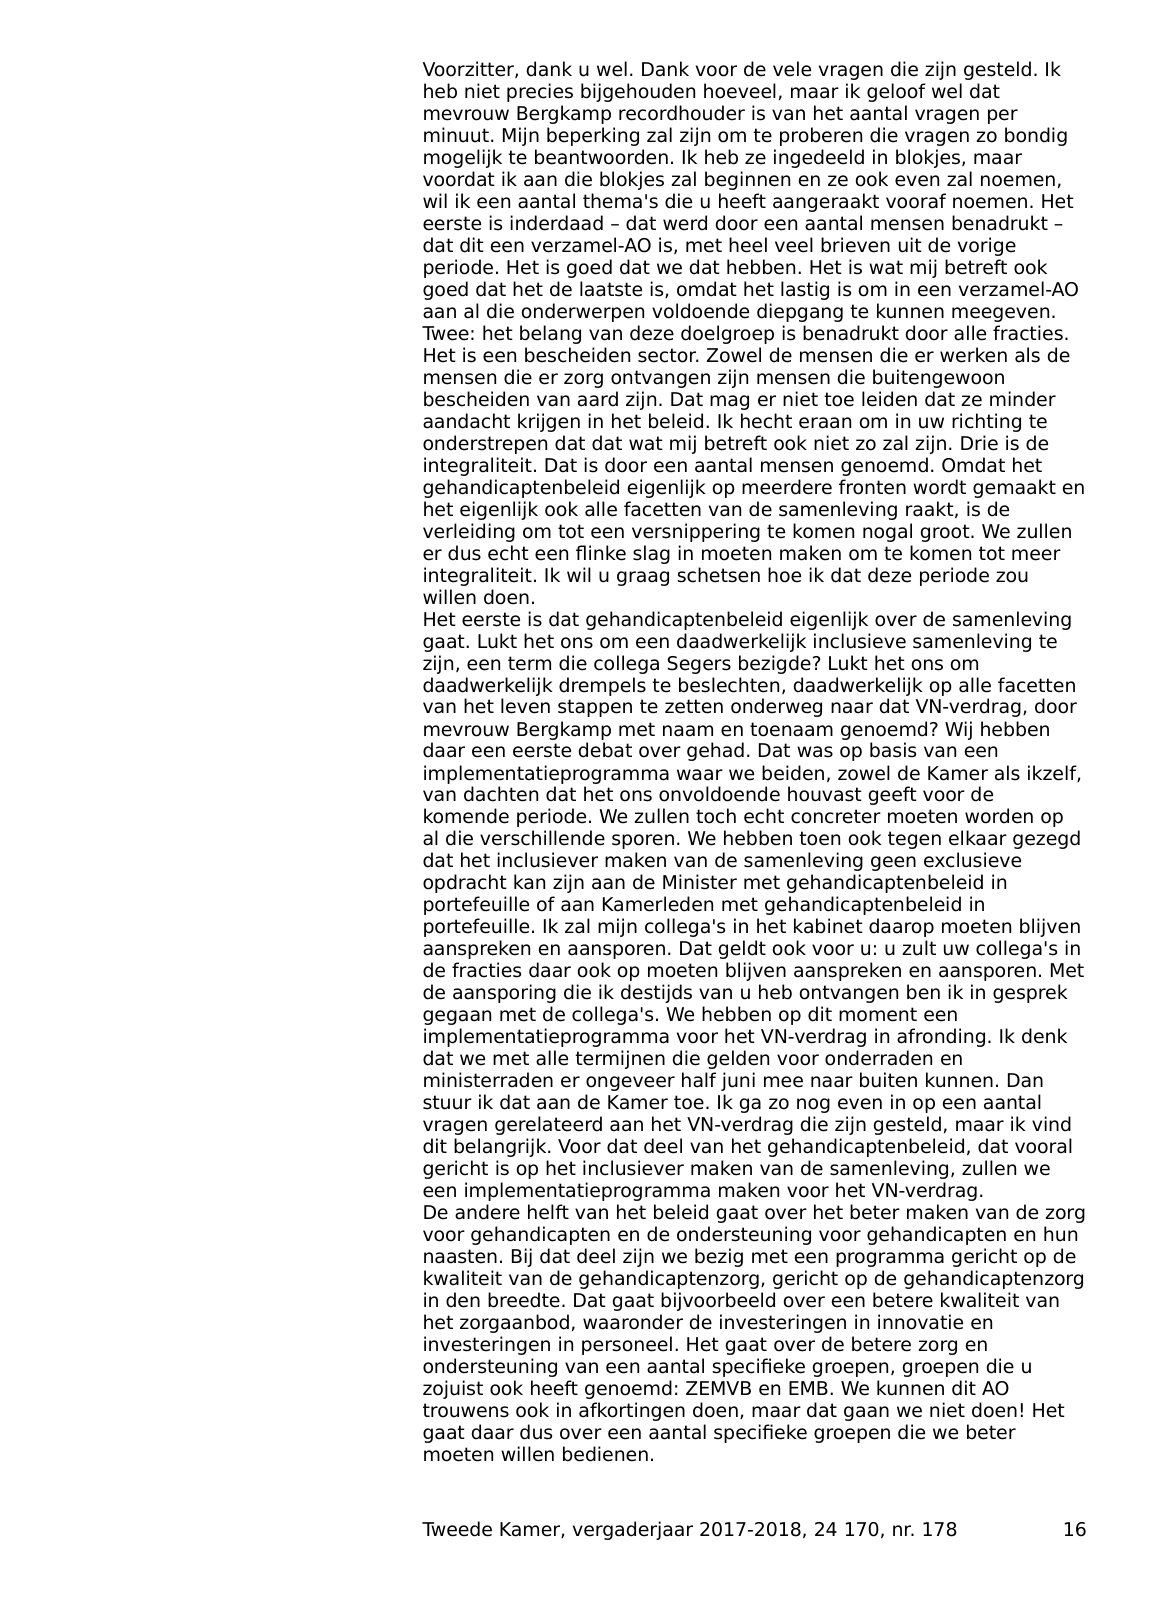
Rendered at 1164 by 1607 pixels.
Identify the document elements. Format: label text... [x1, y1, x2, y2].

text Het eerste is dat gehandicaptenbeleid eigenlijk over de samenleving gaat. Lukt het ons om een daadwerkelijk inclusieve samenleving te zijn, een term die collega Segers bezigde? Lukt het ons om daadwerkelijk drempels te beslechten, daadwerkelijk op alle facetten van het leven stappen te zetten onderweg naar dat VN-verdrag, door mevrouw Bergkamp met naam en toenaam genoemd? Wij hebben daar een eerste debat over gehad. Dat was op basis van een implementatieprogramma waar we beiden, zowel de Kamer als ikzelf, van dachten dat het ons onvoldoende houvast geeft voor de komende periode. We zullen toch echt concreter moeten worden op al die verschillende sporen. We hebben toen ook tegen elkaar gezegd dat het inclusiever maken van de samenleving geen exclusieve opdracht kan zijn aan de Minister met gehandicaptenbeleid in portefeuille of aan Kamerleden met gehandicaptenbeleid in portefeuille. Ik zal mijn collega's in het kabinet daarop moeten blijven aanspreken en aansporen. Dat geldt ook voor u: u zult uw collega's in de fracties daar ook op moeten blijven aanspreken en aansporen. Met de aansporing die ik destijds van u heb ontvangen ben ik in gesprek gegaan met de collega's. We hebben op dit moment een implementatieprogramma voor het VN-verdrag in afronding. Ik denk dat we met alle termijnen die gelden voor onderraden en ministerraden er ongeveer half juni mee naar buiten kunnen. Dan stuur ik dat aan de Kamer toe. Ik ga zo nog even in op een aantal vragen gerelateerd aan het VN-verdrag die zijn gesteld, maar ik vind dit belangrijk. Voor dat deel van het gehandicaptenbeleid, dat vooral gericht is op het inclusiever maken van de samenleving, zullen we een implementatieprogramma maken voor het VN-verdrag. [422, 608, 1087, 1202]
text Voorzitter, dank u wel. Dank voor de vele vragen die zijn gesteld. Ik heb niet precies bijgehouden hoeveel, maar ik geloof wel dat mevrouw Bergkamp recordhouder is van het aantal vragen per minuut. Mijn beperking zal zijn om te proberen die vragen zo bondig mogelijk te beantwoorden. Ik heb ze ingedeeld in blokjes, maar voordat ik aan die blokjes zal beginnen en ze ook even zal noemen, wil ik een aantal thema's die u heeft aangeraakt vooraf noemen. Het eerste is inderdaad – dat werd door een aantal mensen benadrukt – dat dit een verzamel-AO is, met heel veel brieven uit de vorige periode. Het is goed dat we dat hebben. Het is wat mij betreft ook goed dat het de laatste is, omdat het lastig is om in een verzamel-AO aan al die onderwerpen voldoende diepgang te kunnen meegeven. Twee: het belang van deze doelgroep is benadrukt door alle fracties. Het is een bescheiden sector. Zowel de mensen die er werken als de mensen die er zorg ontvangen zijn mensen die buitengewoon bescheiden van aard zijn. Dat mag er niet toe leiden dat ze minder aandacht krijgen in het beleid. Ik hecht eraan om in uw richting te onderstrepen dat dat wat mij betreft ook niet zo zal zijn. Drie is de integraliteit. Dat is door een aantal mensen genoemd. Omdat het gehandicaptenbeleid eigenlijk op meerdere fronten wordt gemaakt en het eigenlijk ook alle facetten van de samenleving raakt, is de verleiding om tot een versnippering te komen nogal groot. We zullen er dus echt een flinke slag in moeten maken om te komen tot meer integraliteit. Ik wil u graag schetsen hoe ik dat deze periode zou willen doen. [422, 59, 1087, 608]
text De andere helft van het beleid gaat over het beter maken van de zorg voor gehandicapten en de ondersteuning voor gehandicapten en hun naasten. Bij dat deel zijn we bezig met een programma gericht op de kwaliteit van de gehandicaptenzorg, gericht op de gehandicaptenzorg in den breedte. Dat gaat bijvoorbeeld over een betere kwaliteit van het zorgaanbod, waaronder de investeringen in innovatie en investeringen in personeel. Het gaat over de betere zorg en ondersteuning van een aantal specifieke groepen, groepen die u zojuist ook heeft genoemd: ZEMVB en EMB. We kunnen dit AO trouwens ook in afkortingen doen, maar dat gaan we niet doen! Het gaat daar dus over een aantal specifieke groepen die we beter moeten willen bedienen. [422, 1202, 1087, 1466]
